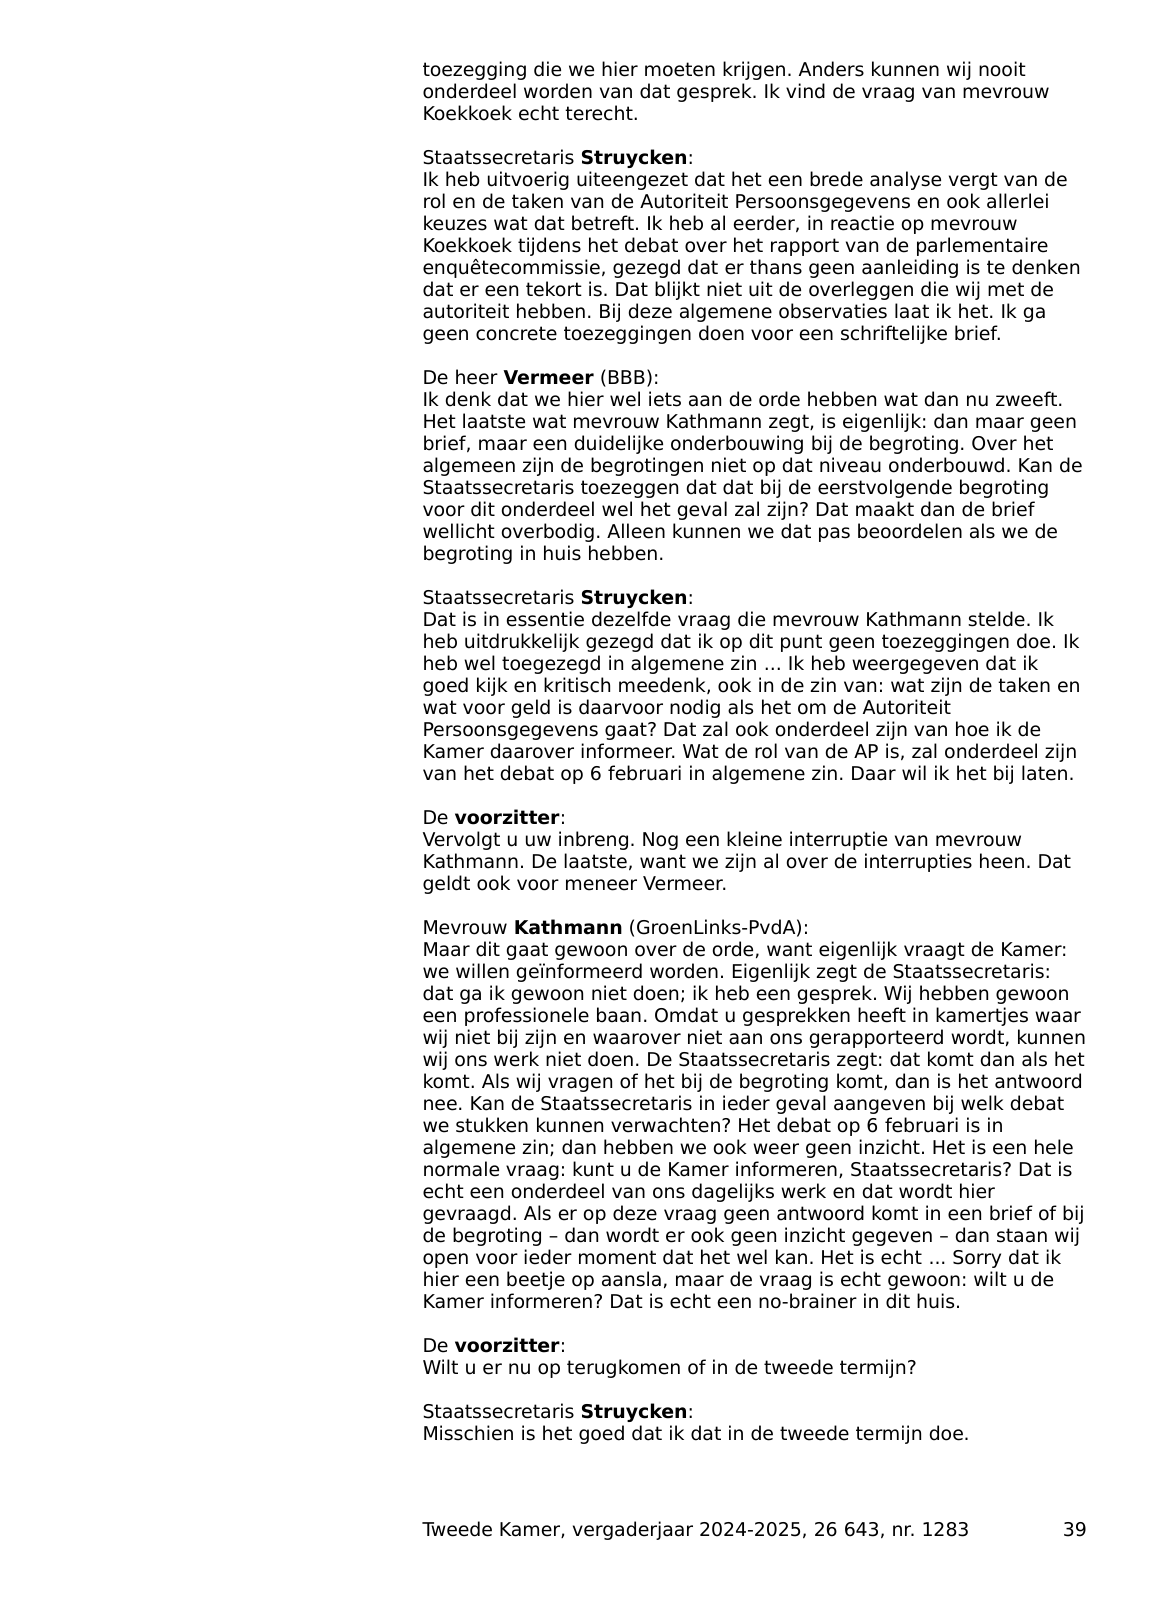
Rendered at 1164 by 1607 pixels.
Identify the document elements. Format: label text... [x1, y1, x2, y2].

text Maar dit gaat gewoon over de orde, want eigenlijk vraagt de Kamer: we willen geïnformeerd worden. Eigenlijk zegt de Staatssecretaris: dat ga ik gewoon niet doen; ik heb een gesprek. Wij hebben gewoon een professionele baan. Omdat u gesprekken heeft in kamertjes waar wij niet bij zijn en waarover niet aan ons gerapporteerd wordt, kunnen wij ons werk niet doen. De Staatssecretaris zegt: dat komt dan als het komt. Als wij vragen of het bij de begroting komt, dan is het antwoord nee. Kan de Staatssecretaris in ieder geval aangeven bij welk debat we stukken kunnen verwachten? Het debat op 6 februari is in algemene zin; dan hebben we ook weer geen inzicht. Het is een hele normale vraag: kunt u de Kamer informeren, Staatssecretaris? Dat is echt een onderdeel van ons dagelijks werk en dat wordt hier gevraagd. Als er op deze vraag geen antwoord komt in een brief of bij de begroting – dan wordt er ook geen inzicht gegeven – dan staan wij open voor ieder moment dat het wel kan. Het is echt ... Sorry dat ik hier een beetje op aansla, maar de vraag is echt gewoon: wilt u de Kamer informeren? Dat is echt een no-brainer in dit huis. [422, 939, 1087, 1313]
text Ik heb uitvoerig uiteengezet dat het een brede analyse vergt van de rol en de taken van de Autoriteit Persoonsgegevens en ook allerlei keuzes wat dat betreft. Ik heb al eerder, in reactie op mevrouw Koekkoek tijdens het debat over het rapport van de parlementaire enquêtecommissie, gezegd dat er thans geen aanleiding is te denken dat er een tekort is. Dat blijkt niet uit de overleggen die wij met de autoriteit hebben. Bij deze algemene observaties laat ik het. Ik ga geen concrete toezeggingen doen voor een schriftelijke brief. [422, 169, 1087, 345]
text Staatssecretaris Struycken: [422, 1401, 1087, 1423]
text Mevrouw Kathmann (GroenLinks-PvdA): [422, 917, 1087, 939]
text Vervolgt u uw inbreng. Nog een kleine interruptie van mevrouw Kathmann. De laatste, want we zijn al over de interrupties heen. Dat geldt ook voor meneer Vermeer. [422, 829, 1087, 895]
text Dat is in essentie dezelfde vraag die mevrouw Kathmann stelde. Ik heb uitdrukkelijk gezegd dat ik op dit punt geen toezeggingen doe. Ik heb wel toegezegd in algemene zin ... Ik heb weergegeven dat ik goed kijk en kritisch meedenk, ook in de zin van: wat zijn de taken en wat voor geld is daarvoor nodig als het om de Autoriteit Persoonsgegevens gaat? Dat zal ook onderdeel zijn van hoe ik de Kamer daarover informeer. Wat de rol van de AP is, zal onderdeel zijn van het debat op 6 februari in algemene zin. Daar wil ik het bij laten. [422, 609, 1087, 785]
text Misschien is het goed dat ik dat in de tweede termijn doe. [422, 1423, 1087, 1445]
text Wilt u er nu op terugkomen of in de tweede termijn? [422, 1357, 1087, 1379]
text De heer Vermeer (BBB): [422, 367, 1087, 389]
text De voorzitter: [422, 807, 1087, 829]
text De voorzitter: [422, 1335, 1087, 1357]
text Staatssecretaris Struycken: [422, 147, 1087, 169]
text Ik denk dat we hier wel iets aan de orde hebben wat dan nu zweeft. Het laatste wat mevrouw Kathmann zegt, is eigenlijk: dan maar geen brief, maar een duidelijke onderbouwing bij de begroting. Over het algemeen zijn de begrotingen niet op dat niveau onderbouwd. Kan de Staatssecretaris toezeggen dat dat bij de eerstvolgende begroting voor dit onderdeel wel het geval zal zijn? Dat maakt dan de brief wellicht overbodig. Alleen kunnen we dat pas beoordelen als we de begroting in huis hebben. [422, 389, 1087, 565]
text Staatssecretaris Struycken: [422, 587, 1087, 609]
text toezegging die we hier moeten krijgen. Anders kunnen wij nooit onderdeel worden van dat gesprek. Ik vind de vraag van mevrouw Koekkoek echt terecht. [422, 59, 1087, 125]
